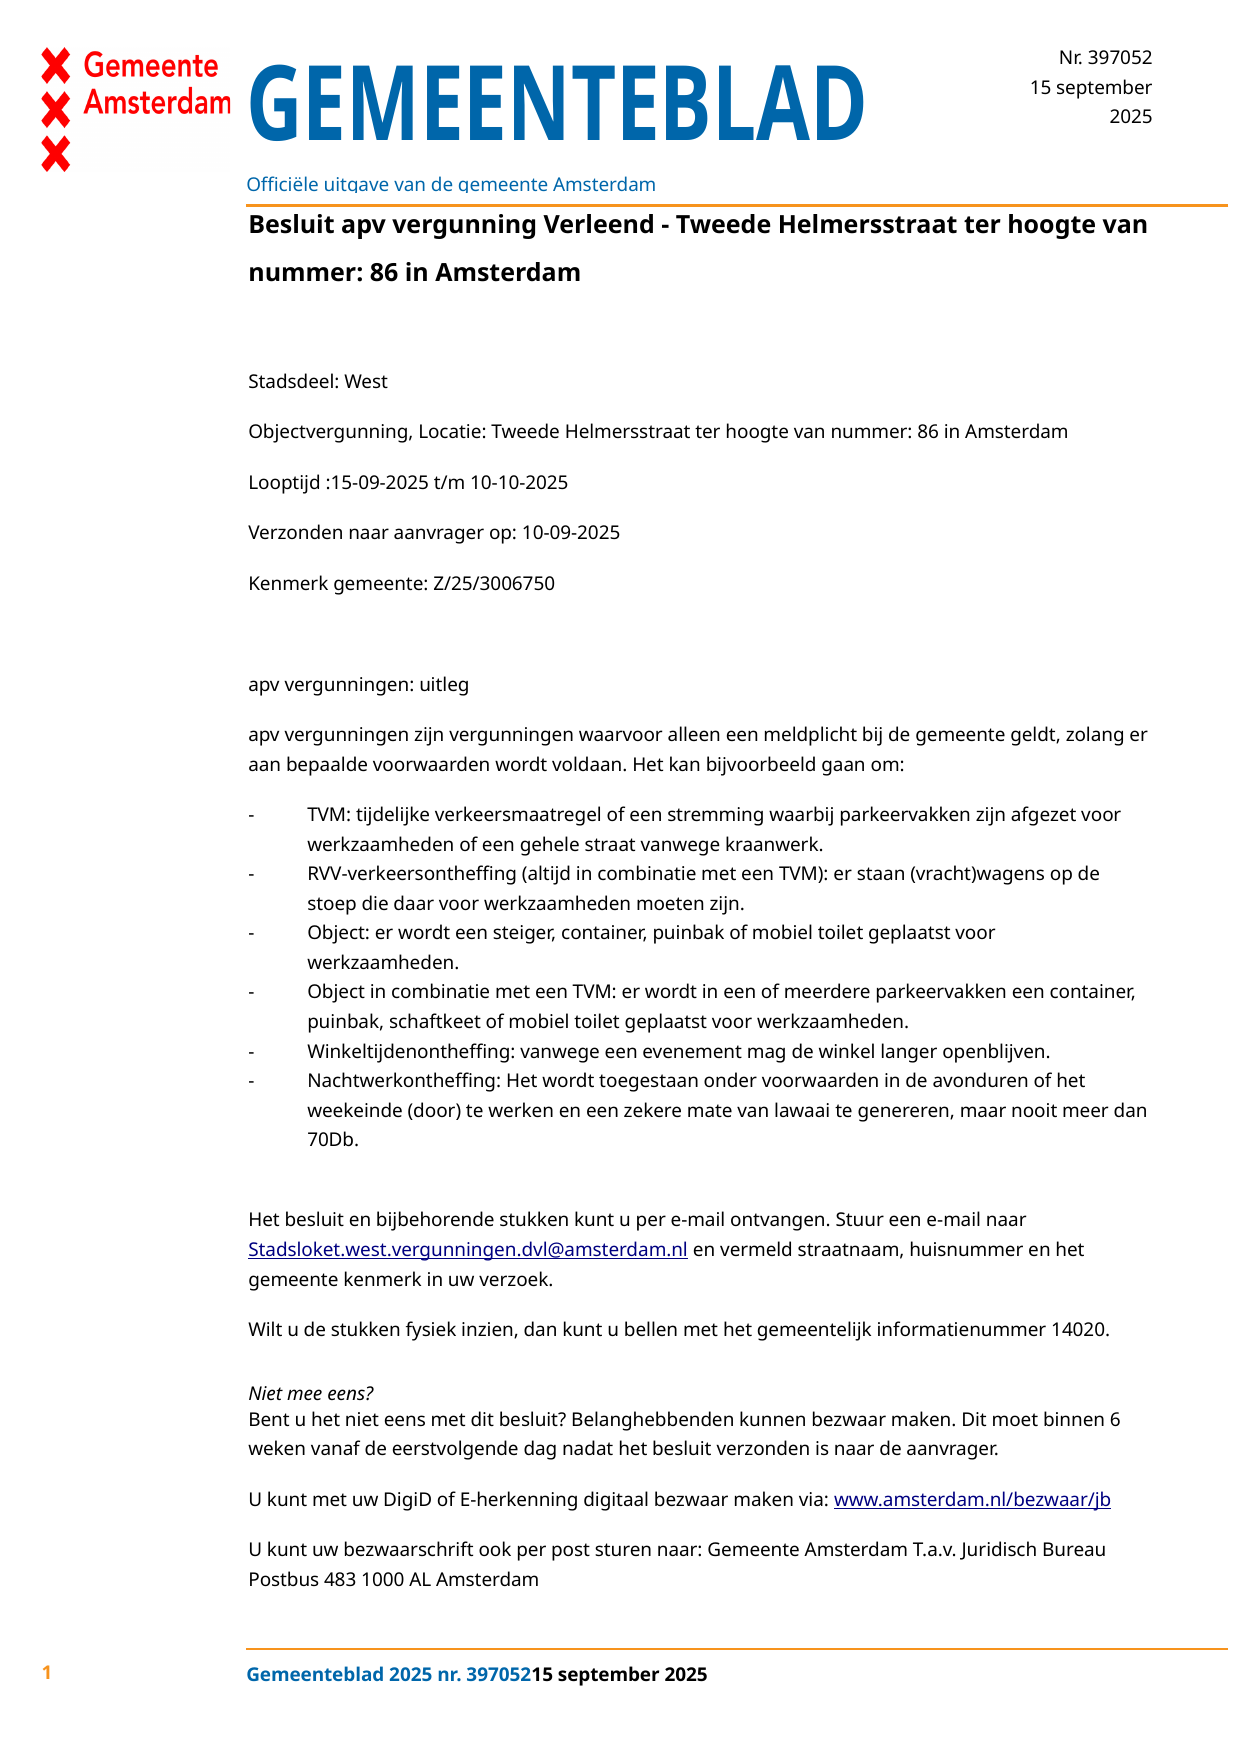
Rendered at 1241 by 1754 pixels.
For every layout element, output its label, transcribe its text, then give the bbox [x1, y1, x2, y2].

picture [41, 47, 231, 172]
list Object in combinatie met een TVM: er wordt in een of meerdere parkeervakken een container, puinbak, schaftkeet of mobiel toilet geplaatst voor werkzaamheden. [248, 979, 1152, 1034]
list Nachtwerkontheffing: Het wordt toegestaan onder voorwaarden in de avonduren of het weekeinde (door) te werken en een zekere mate van lawaai te genereren, maar nooit meer dan 70Db. [248, 1067, 1152, 1152]
text Het besluit en bijbehorende stukken kunt u per e-mail ontvangen. Stuur een e-mail naar Stadsloket.west.vergunningen.dvl@amsterdam.nl en vermeld straatnaam, huisnummer en het gemeente kenmerk in uw verzoek. [248, 1207, 1152, 1292]
text Objectvergunning, Locatie: Tweede Helmersstraat ter hoogte van nummer: 86 in Amsterdam [248, 419, 1152, 444]
text Wilt u de stukken fysiek inzien, dan kunt u bellen met het gemeentelijk informatienummer 14020. [248, 1316, 1152, 1342]
text Bent u het niet eens met dit besluit? Belanghebbenden kunnen bezwaar maken. Dit moet binnen 6 weken vanaf de eerstvolgende dag nadat het besluit verzonden is naar de aanvrager. [248, 1406, 1152, 1461]
text Niet mee eens? [248, 1380, 1152, 1406]
text apv vergunningen: uitleg [248, 671, 1152, 697]
text apv vergunningen zijn vergunningen waarvoor alleen een meldplicht bij de gemeente geldt, zolang er aan bepaalde voorwaarden wordt voldaan. Het kan bijvoorbeeld gaan om: [248, 721, 1152, 777]
text Verzonden naar aanvrager op: 10-09-2025 [248, 519, 1152, 545]
list TVM: tijdelijke verkeersmaatregel of een stremming waarbij parkeervakken zijn afgezet voor werkzaamheden of een gehele straat vanwege kraanwerk. [248, 801, 1152, 857]
text U kunt uw bezwaarschrift ook per post sturen naar: Gemeente Amsterdam T.a.v. Juridisch Bureau Postbus 483 1000 AL Amsterdam [248, 1536, 1152, 1592]
text U kunt met uw DigiD of E-herkenning digitaal bezwaar maken via: www.amsterdam.nl/bezwaar/jb [248, 1486, 1152, 1512]
text Stadsdeel: West [248, 368, 1152, 394]
list Object: er wordt een steiger, container, puinbak of mobiel toilet geplaatst voor werkzaamheden. [248, 919, 1152, 975]
text Kenmerk gemeente: Z/25/3006750 [248, 570, 1152, 596]
list Winkeltijdenontheffing: vanwege een evenement mag de winkel langer openblijven. [248, 1038, 1152, 1064]
list RVV-verkeersontheffing (altijd in combinatie met een TVM): er staan (vracht)wagens op de stoep die daar voor werkzaamheden moeten zijn. [248, 860, 1152, 916]
text Besluit apv vergunning Verleend - Tweede Helmersstraat ter hoogte van nummer: 86 in Amsterdam [248, 207, 1152, 288]
text Looptijd :15-09-2025 t/m 10-10-2025 [248, 469, 1152, 495]
